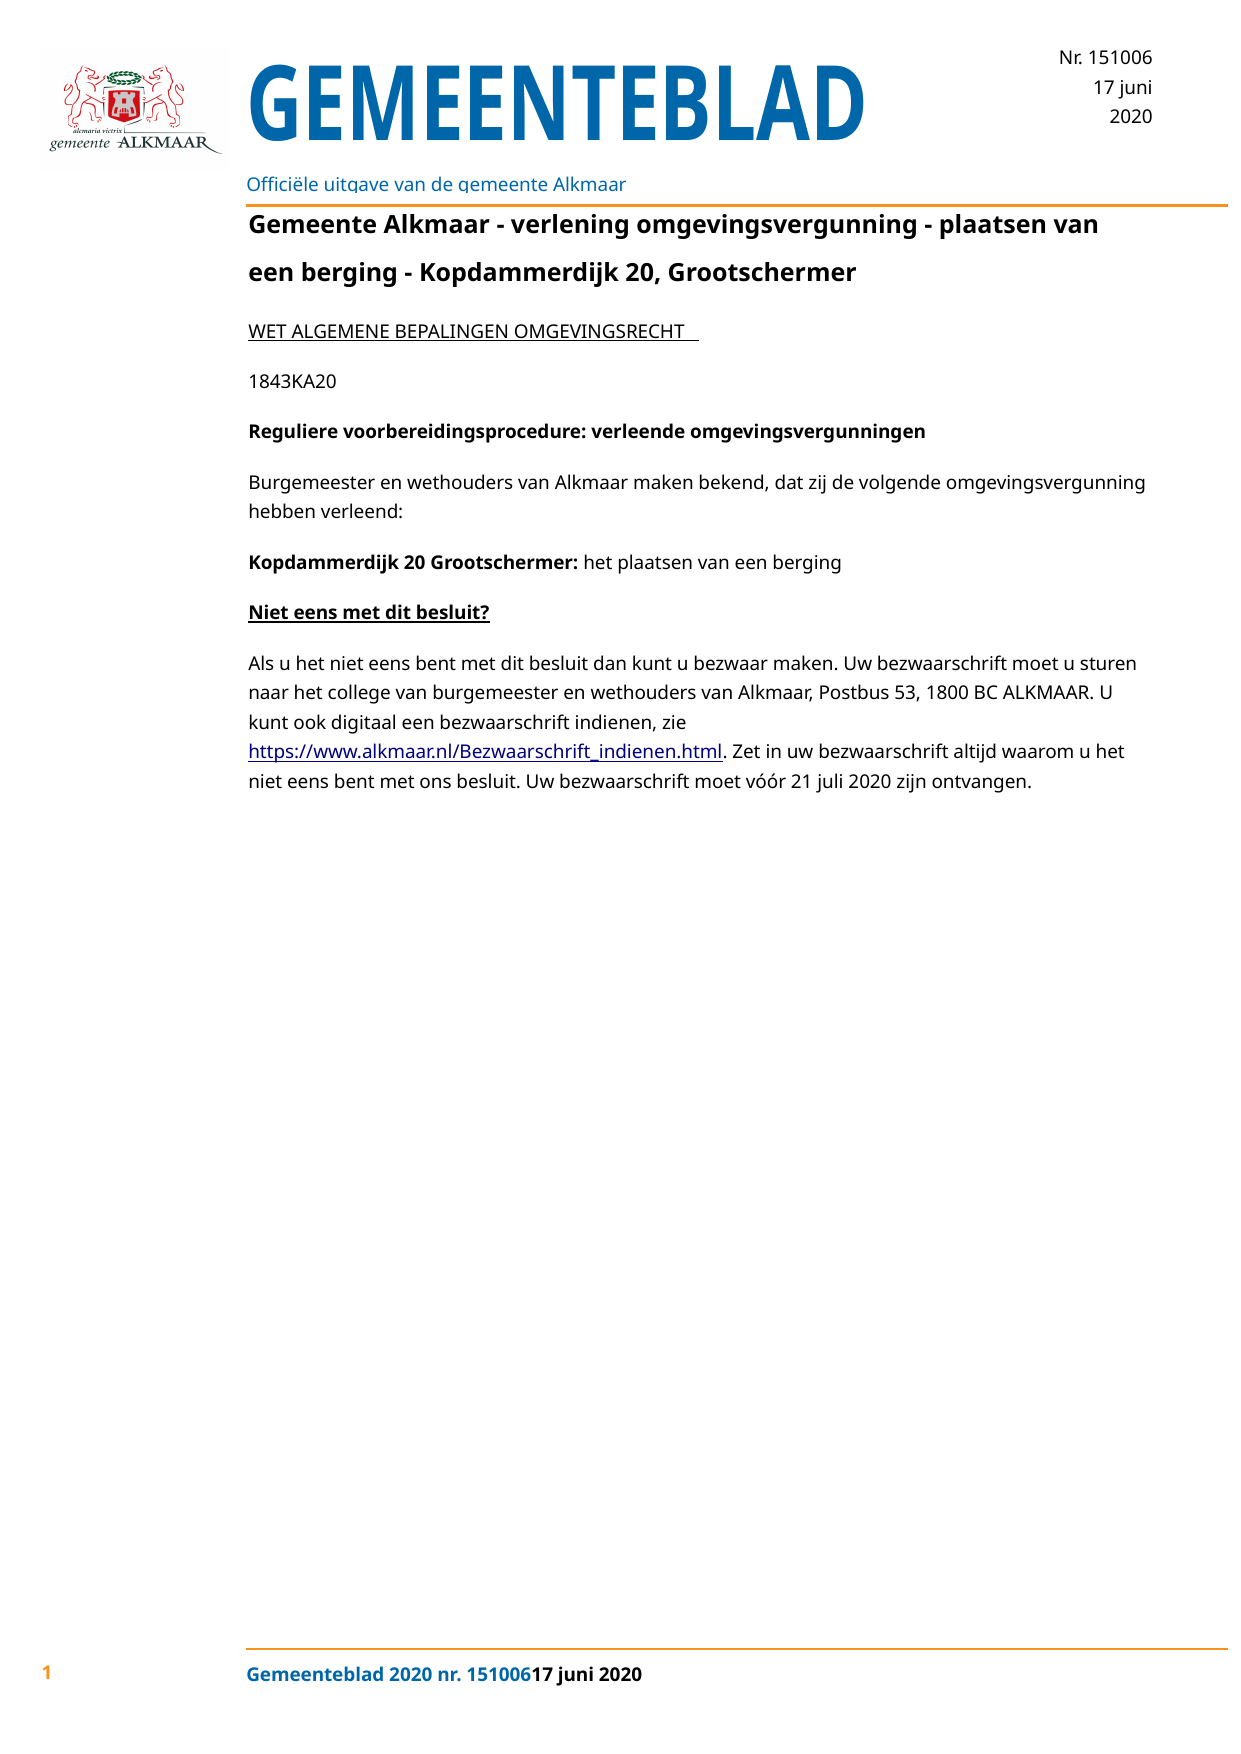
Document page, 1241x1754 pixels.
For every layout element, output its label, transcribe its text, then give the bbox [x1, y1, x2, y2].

text Niet eens met dit besluit? [248, 599, 1152, 625]
text Burgemeester en wethouders van Alkmaar maken bekend, dat zij de volgende omgevingsvergunning hebben verleend: [248, 469, 1152, 524]
text Gemeente Alkmaar - verlening omgevingsvergunning - plaatsen van een berging - Kopdammerdijk 20, Grootschermer [248, 207, 1152, 288]
text 1843KA20 [248, 368, 1152, 394]
text Als u het niet eens bent met dit besluit dan kunt u bezwaar maken. Uw bezwaarschrift moet u sturen naar het college van burgemeester en wethouders van Alkmaar, Postbus 53, 1800 BC ALKMAAR. U kunt ook digitaal een bezwaarschrift indienen, zie https://www.alkmaar.nl/Bezwaarschrift_indienen.html. Zet in uw bezwaarschrift altijd waarom u het niet eens bent met ons besluit. Uw bezwaarschrift moet vóór 21 juli 2020 zijn ontvangen. [248, 650, 1152, 794]
text Reguliere voorbereidingsprocedure: verleende omgevingsvergunningen [248, 419, 1152, 444]
text WET ALGEMENE BEPALINGEN OMGEVINGSRECHT [248, 318, 1152, 344]
text Kopdammerdijk 20 Grootschermer: het plaatsen van een berging [248, 549, 1152, 575]
picture [41, 47, 231, 172]
